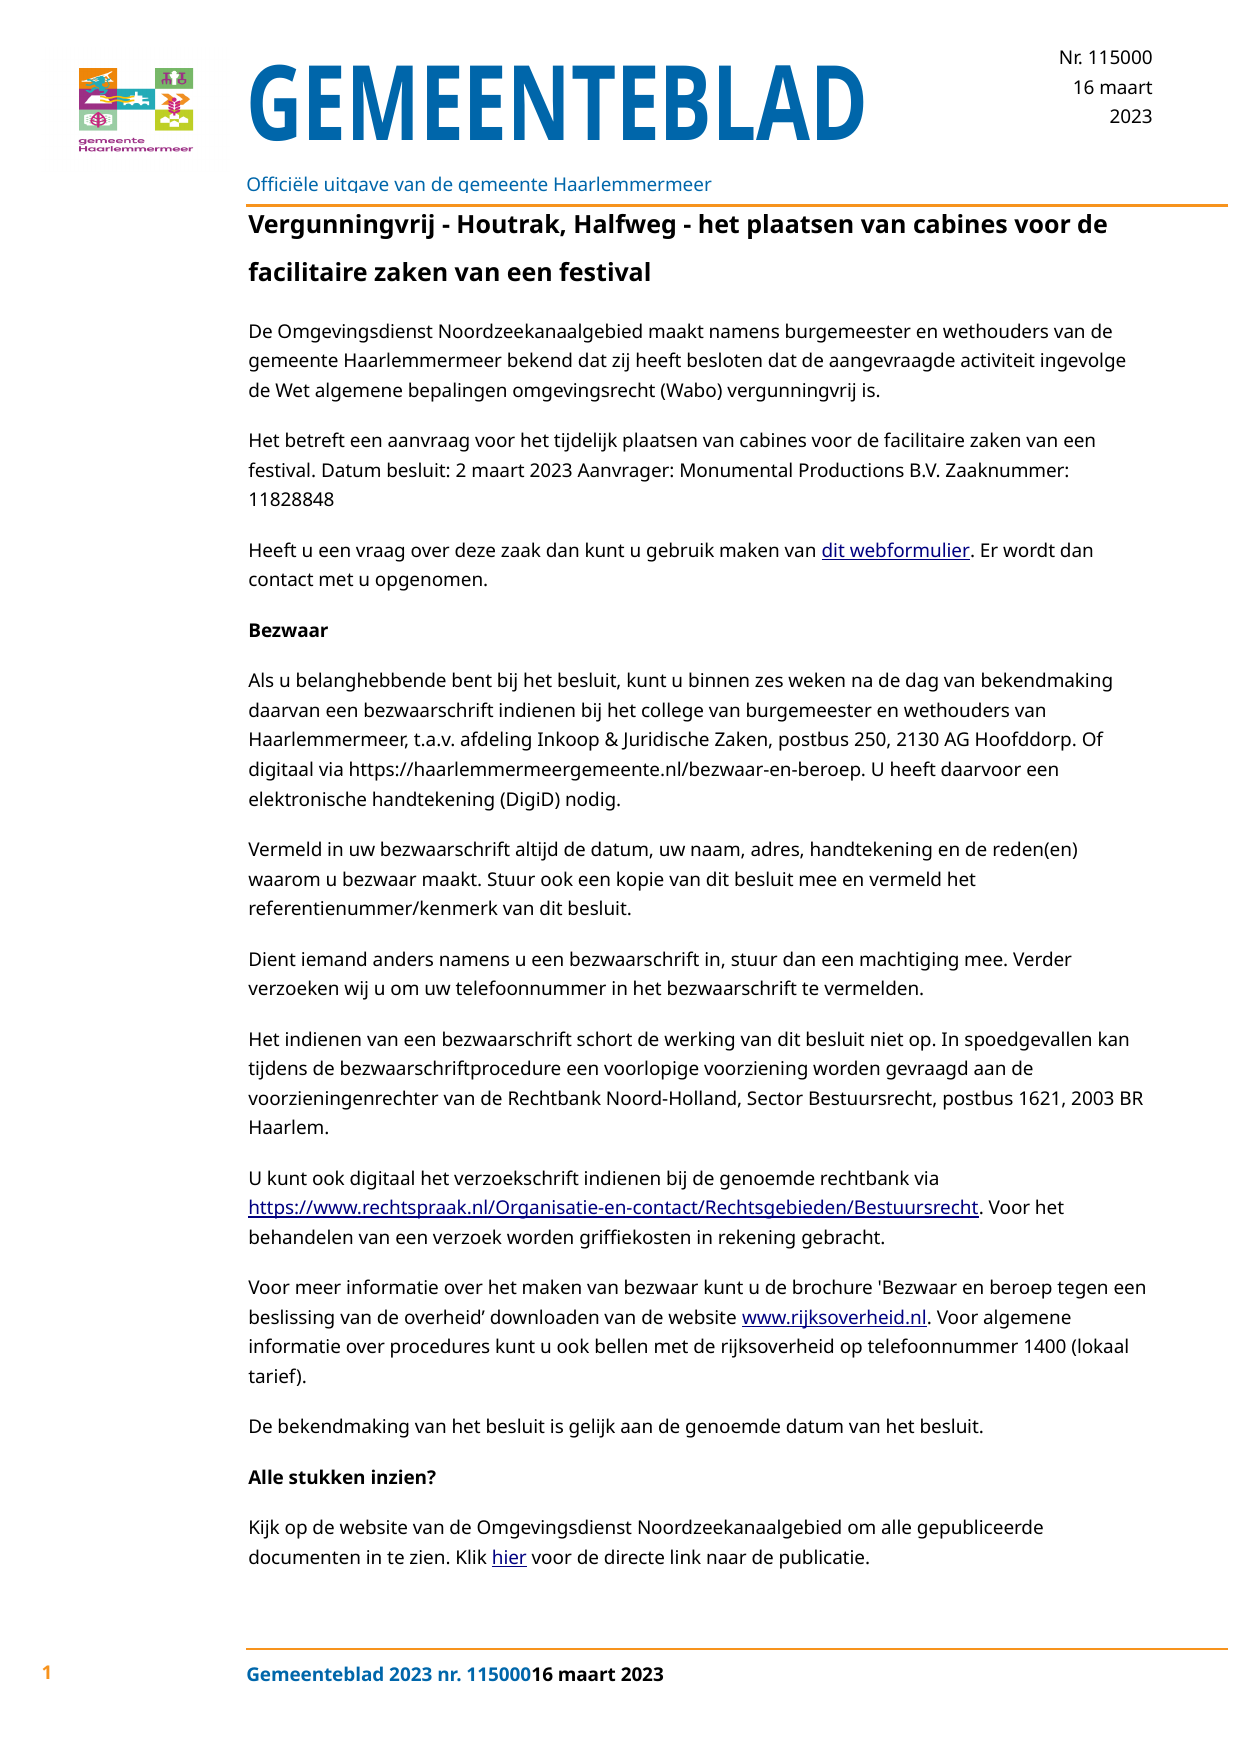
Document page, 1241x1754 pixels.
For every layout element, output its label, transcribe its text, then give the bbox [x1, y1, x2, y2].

text Het betreft een aanvraag voor het tijdelijk plaatsen van cabines voor de facilitaire zaken van een festival. Datum besluit: 2 maart 2023 Aanvrager: Monumental Productions B.V. Zaaknummer: 11828848 [248, 427, 1152, 512]
text Bezwaar [248, 617, 1152, 643]
text Het indienen van een bezwaarschrift schort de werking van dit besluit niet op. In spoedgevallen kan tijdens de bezwaarschriftprocedure een voorlopige voorziening worden gevraagd aan de voorzieningenrechter van de Rechtbank Noord-Holland, Sector Bestuursrecht, postbus 1621, 2003 BR Haarlem. [248, 1026, 1152, 1140]
text Als u belanghebbende bent bij het besluit, kunt u binnen zes weken na de dag van bekendmaking daarvan een bezwaarschrift indienen bij het college van burgemeester en wethouders van Haarlemmermeer, t.a.v. afdeling Inkoop & Juridische Zaken, postbus 250, 2130 AG Hoofddorp. Of digitaal via https://haarlemmermeergemeente.nl/bezwaar-en-beroep. U heeft daarvoor een elektronische handtekening (DigiD) nodig. [248, 667, 1152, 812]
text Alle stukken inzien? [248, 1464, 1152, 1490]
text Voor meer informatie over het maken van bezwaar kunt u de brochure 'Bezwaar en beroep tegen een beslissing van de overheid’ downloaden van de website www.rijksoverheid.nl. Voor algemene informatie over procedures kunt u ook bellen met de rijksoverheid op telefoonnummer 1400 (lokaal tarief). [248, 1274, 1152, 1389]
text U kunt ook digitaal het verzoekschrift indienen bij de genoemde rechtbank via https://www.rechtspraak.nl/Organisatie-en-contact/Rechtsgebieden/Bestuursrecht. Voor het behandelen van een verzoek worden griffiekosten in rekening gebracht. [248, 1165, 1152, 1250]
text Dient iemand anders namens u een bezwaarschrift in, stuur dan een machtiging mee. Verder verzoeken wij u om uw telefoonnummer in het bezwaarschrift te vermelden. [248, 946, 1152, 1001]
text Vergunningvrij - Houtrak, Halfweg - het plaatsen van cabines voor de facilitaire zaken van een festival [248, 207, 1152, 288]
text Heeft u een vraag over deze zaak dan kunt u gebruik maken van dit webformulier. Er wordt dan contact met u opgenomen. [248, 537, 1152, 592]
picture [41, 47, 231, 172]
text De bekendmaking van het besluit is gelijk aan de genoemde datum van het besluit. [248, 1414, 1152, 1439]
text De Omgevingsdienst Noordzeekanaalgebied maakt namens burgemeester en wethouders van de gemeente Haarlemmermeer bekend dat zij heeft besloten dat de aangevraagde activiteit ingevolge de Wet algemene bepalingen omgevingsrecht (Wabo) vergunningvrij is. [248, 318, 1152, 403]
text Kijk op de website van de Omgevingsdienst Noordzeekanaalgebied om alle gepubliceerde documenten in te zien. Klik hier voor de directe link naar de publicatie. [248, 1514, 1152, 1570]
text Vermeld in uw bezwaarschrift altijd de datum, uw naam, adres, handtekening en de reden(en) waarom u bezwaar maakt. Stuur ook een kopie van dit besluit mee en vermeld het referentienummer/kenmerk van dit besluit. [248, 836, 1152, 921]
